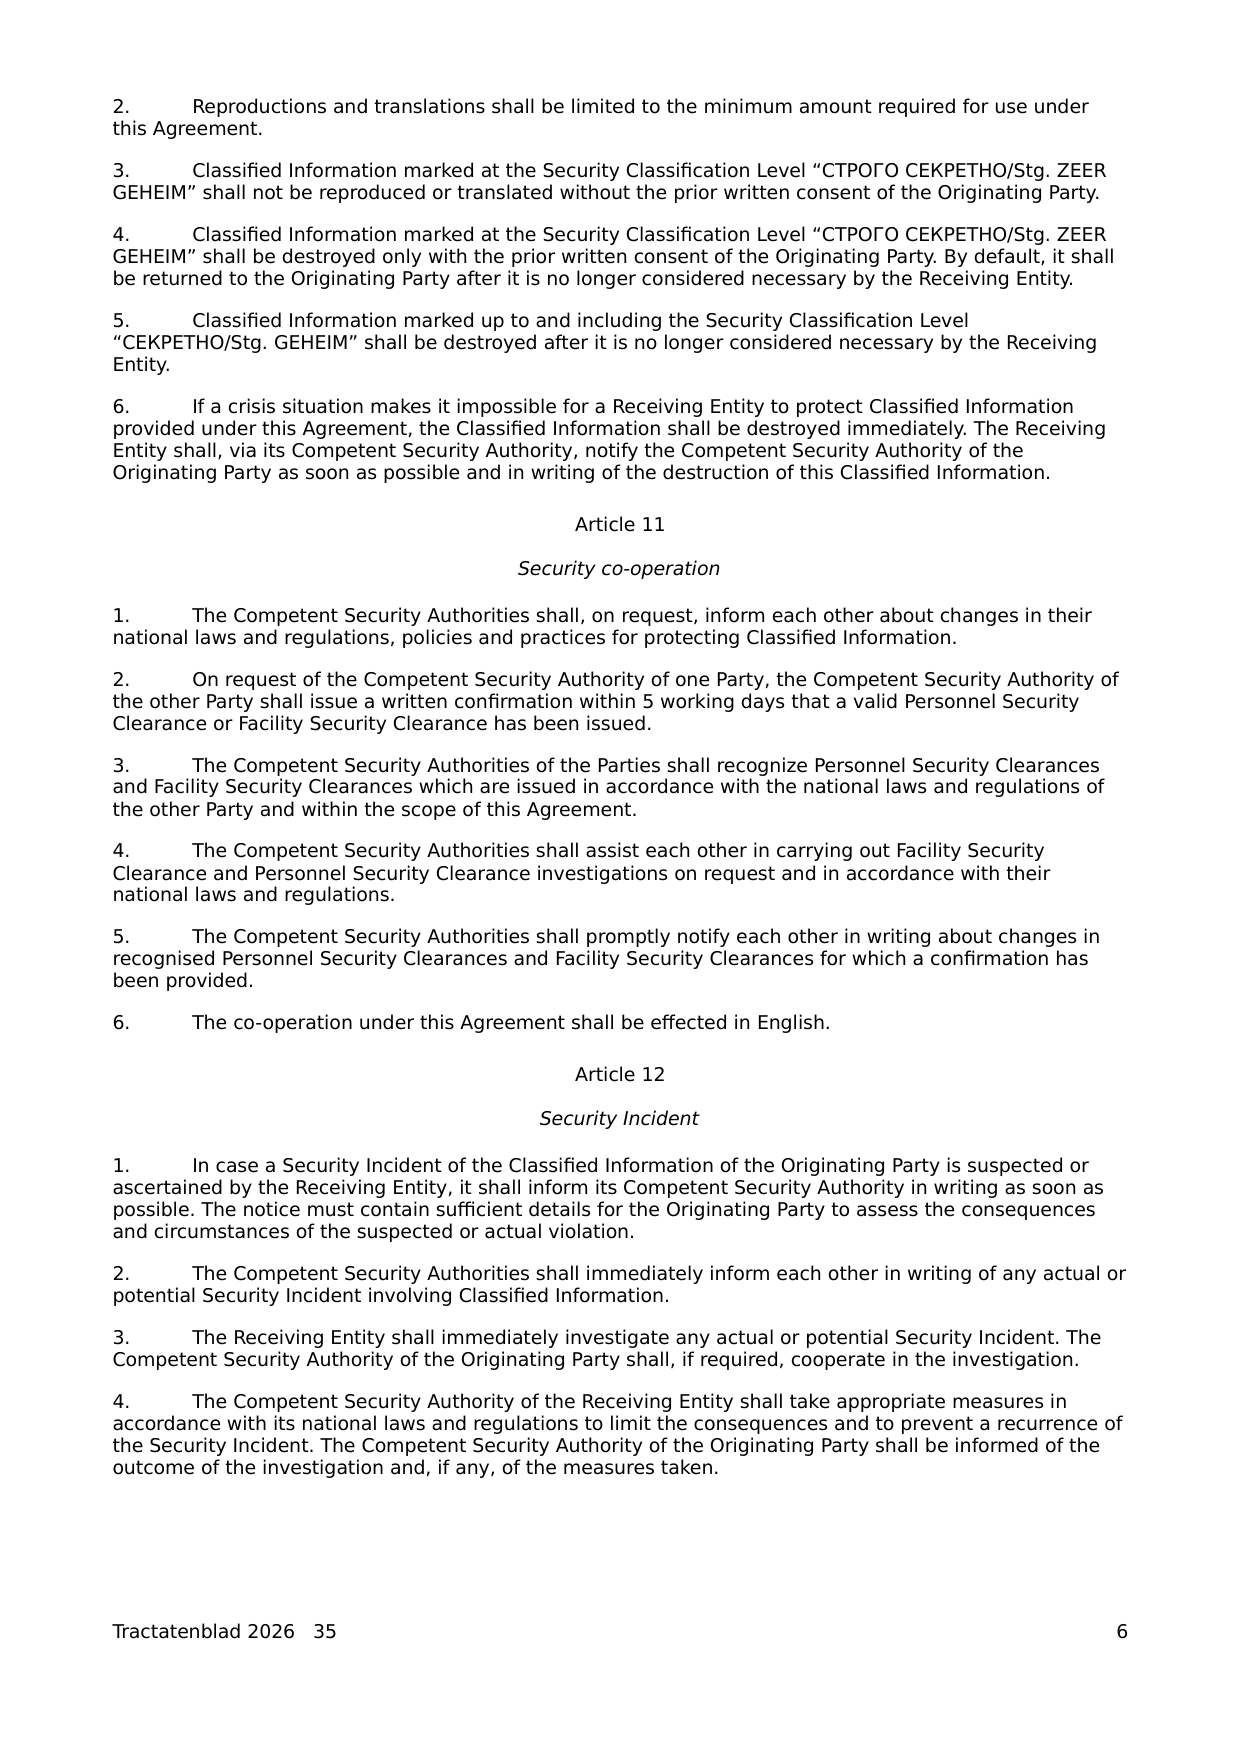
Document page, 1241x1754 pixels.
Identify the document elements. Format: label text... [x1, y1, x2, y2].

subtitle Article 12 Security Incident [112, 1064, 1128, 1130]
text 6. If a crisis situation makes it impossible for a Receiving Entity to protect Classified Information provided under this Agreement, the Classified Information shall be destroyed immediately. The Receiving Entity shall, via its Competent Security Authority, notify the Competent Security Authority of the Originating Party as soon as possible and in writing of the destruction of this Classified Information. [112, 396, 1128, 484]
text 2. Reproductions and translations shall be limited to the minimum amount required for use under this Agreement. [112, 96, 1128, 140]
subtitle Article 11 Security co-operation [112, 514, 1128, 579]
text 5. Classified Information marked up to and including the Security Classification Level “СЕКРЕТНО/Stg. GEHEIM” shall be destroyed after it is no longer considered necessary by the Receiving Entity. [112, 310, 1128, 376]
text 2. On request of the Competent Security Authority of one Party, the Competent Security Authority of the other Party shall issue a written confirmation within 5 working days that a valid Personnel Security Clearance or Facility Security Clearance has been issued. [112, 668, 1128, 734]
text 3. The Competent Security Authorities of the Parties shall recognize Personnel Security Clearances and Facility Security Clearances which are issued in accordance with the national laws and regulations of the other Party and within the scope of this Agreement. [112, 754, 1128, 820]
text 3. The Receiving Entity shall immediately investigate any actual or potential Security Incident. The Competent Security Authority of the Originating Party shall, if required, cooperate in the investigation. [112, 1327, 1128, 1371]
text 1. In case a Security Incident of the Classified Information of the Originating Party is suspected or ascertained by the Receiving Entity, it shall inform its Competent Security Authority in writing as soon as possible. The notice must contain sufficient details for the Originating Party to assess the consequences and circumstances of the suspected or actual violation. [112, 1155, 1128, 1243]
text 3. Classified Information marked at the Security Classification Level “СТРОГО СЕКРЕТНО/Stg. ZEER GEHEIM” shall not be reproduced or translated without the prior written consent of the Originating Party. [112, 160, 1128, 204]
text 6. The co-operation under this Agreement shall be effected in English. [112, 1012, 1128, 1034]
text 2. The Competent Security Authorities shall immediately inform each other in writing of any actual or potential Security Incident involving Classified Information. [112, 1263, 1128, 1307]
text 1. The Competent Security Authorities shall, on request, inform each other about changes in their national laws and regulations, policies and practices for protecting Classified Information. [112, 604, 1128, 648]
text 4. Classified Information marked at the Security Classification Level “СТРОГО СЕКРЕТНО/Stg. ZEER GEHEIM” shall be destroyed only with the prior written consent of the Originating Party. By default, it shall be returned to the Originating Party after it is no longer considered necessary by the Receiving Entity. [112, 224, 1128, 290]
text 4. The Competent Security Authority of the Receiving Entity shall take appropriate measures in accordance with its national laws and regulations to limit the consequences and to prevent a recurrence of the Security Incident. The Competent Security Authority of the Originating Party shall be informed of the outcome of the investigation and, if any, of the measures taken. [112, 1391, 1128, 1479]
text 5. The Competent Security Authorities shall promptly notify each other in writing about changes in recognised Personnel Security Clearances and Facility Security Clearances for which a confirmation has been provided. [112, 926, 1128, 992]
text 4. The Competent Security Authorities shall assist each other in carrying out Facility Security Clearance and Personnel Security Clearance investigations on request and in accordance with their national laws and regulations. [112, 840, 1128, 906]
